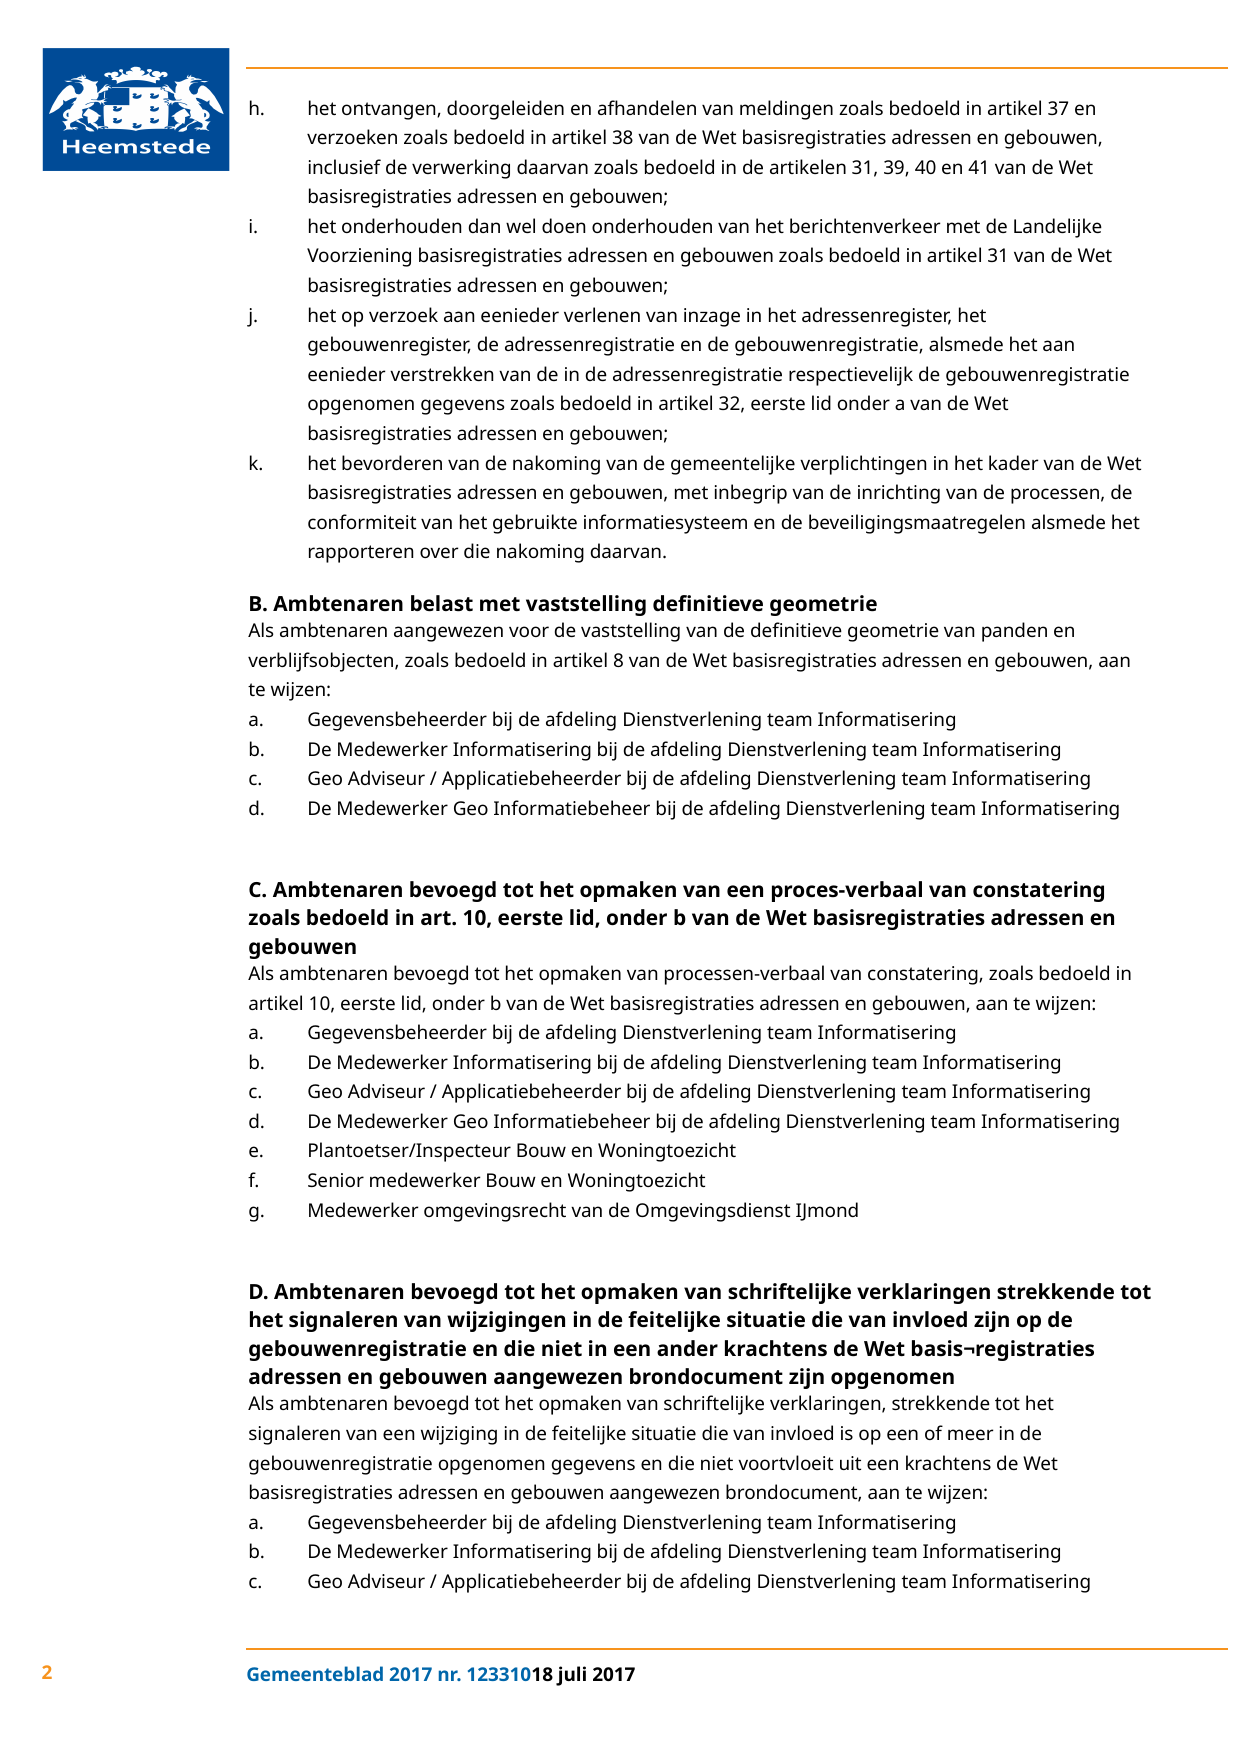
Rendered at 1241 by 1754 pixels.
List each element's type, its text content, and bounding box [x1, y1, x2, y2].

list De Medewerker Informatisering bij de afdeling Dienstverlening team Informatisering [248, 1538, 1152, 1564]
text Als ambtenaren aangewezen voor de vaststelling van de definitieve geometrie van panden en verblijfsobjecten, zoals bedoeld in artikel 8 van de Wet basisregistraties adressen en gebouwen, aan te wijzen: [248, 617, 1152, 702]
list Medewerker omgevingsrecht van de Omgevingsdienst IJmond [248, 1197, 1152, 1223]
list De Medewerker Geo Informatiebeheer bij de afdeling Dienstverlening team Informatisering [248, 795, 1152, 821]
list De Medewerker Informatisering bij de afdeling Dienstverlening team Informatisering [248, 736, 1152, 761]
text Als ambtenaren bevoegd tot het opmaken van processen-verbaal van constatering, zoals bedoeld in artikel 10, eerste lid, onder b van de Wet basisregistraties adressen en gebouwen, aan te wijzen: [248, 960, 1152, 1016]
list het onderhouden dan wel doen onderhouden van het berichtenverkeer met de Landelijke Voorziening basisregistraties adressen en gebouwen zoals bedoeld in artikel 31 van de Wet basisregistraties adressen en gebouwen; [248, 213, 1152, 298]
list het bevorderen van de nakoming van de gemeentelijke verplichtingen in het kader van de Wet basisregistraties adressen en gebouwen, met inbegrip van de inrichting van de processen, de conformiteit van het gebruikte informatiesysteem en de beveiligingsmaatregelen alsmede het rapporteren over die nakoming daarvan. [248, 450, 1152, 564]
list het ontvangen, doorgeleiden en afhandelen van meldingen zoals bedoeld in artikel 37 en verzoeken zoals bedoeld in artikel 38 van de Wet basisregistraties adressen en gebouwen, inclusief de verwerking daarvan zoals bedoeld in de artikelen 31, 39, 40 en 41 van de Wet basisregistraties adressen en gebouwen; [248, 95, 1152, 209]
list Plantoetser/Inspecteur Bouw en Woningtoezicht [248, 1138, 1152, 1163]
list Geo Adviseur / Applicatiebeheerder bij de afdeling Dienstverlening team Informatisering [248, 1078, 1152, 1104]
list Gegevensbeheerder bij de afdeling Dienstverlening team Informatisering [248, 1509, 1152, 1535]
list Senior medewerker Bouw en Woningtoezicht [248, 1167, 1152, 1193]
list De Medewerker Geo Informatiebeheer bij de afdeling Dienstverlening team Informatisering [248, 1108, 1152, 1134]
list Gegevensbeheerder bij de afdeling Dienstverlening team Informatisering [248, 706, 1152, 732]
text C. Ambtenaren bevoegd tot het opmaken van een proces-verbaal van constatering zoals bedoeld in art. 10, eerste lid, onder b van de Wet basisregistraties adressen en gebouwen [248, 875, 1152, 960]
text B. Ambtenaren belast met vaststelling definitieve geometrie [248, 589, 1152, 617]
text D. Ambtenaren bevoegd tot het opmaken van schriftelijke verklaringen strekkende tot het signaleren van wijzigingen in de feitelijke situatie die van invloed zijn op de gebouwenregistratie en die niet in een ander krachtens de Wet basis¬registraties adressen en gebouwen aangewezen brondocument zijn opgenomen [248, 1277, 1152, 1391]
picture [41, 47, 231, 172]
text Als ambtenaren bevoegd tot het opmaken van schriftelijke verklaringen, strekkende tot het signaleren van een wijziging in de feitelijke situatie die van invloed is op een of meer in de gebouwenregistratie opgenomen gegevens en die niet voortvloeit uit een krachtens de Wet basisregistraties adressen en gebouwen aangewezen brondocument, aan te wijzen: [248, 1391, 1152, 1505]
list De Medewerker Informatisering bij de afdeling Dienstverlening team Informatisering [248, 1049, 1152, 1075]
list Geo Adviseur / Applicatiebeheerder bij de afdeling Dienstverlening team Informatisering [248, 1568, 1152, 1594]
list het op verzoek aan eenieder verlenen van inzage in het adressenregister, het gebouwenregister, de adressenregistratie en de gebouwenregistratie, alsmede het aan eenieder verstrekken van de in de adressenregistratie respectievelijk de gebouwenregistratie opgenomen gegevens zoals bedoeld in artikel 32, eerste lid onder a van de Wet basisregistraties adressen en gebouwen; [248, 302, 1152, 446]
list Gegevensbeheerder bij de afdeling Dienstverlening team Informatisering [248, 1019, 1152, 1045]
list Geo Adviseur / Applicatiebeheerder bij de afdeling Dienstverlening team Informatisering [248, 765, 1152, 791]
